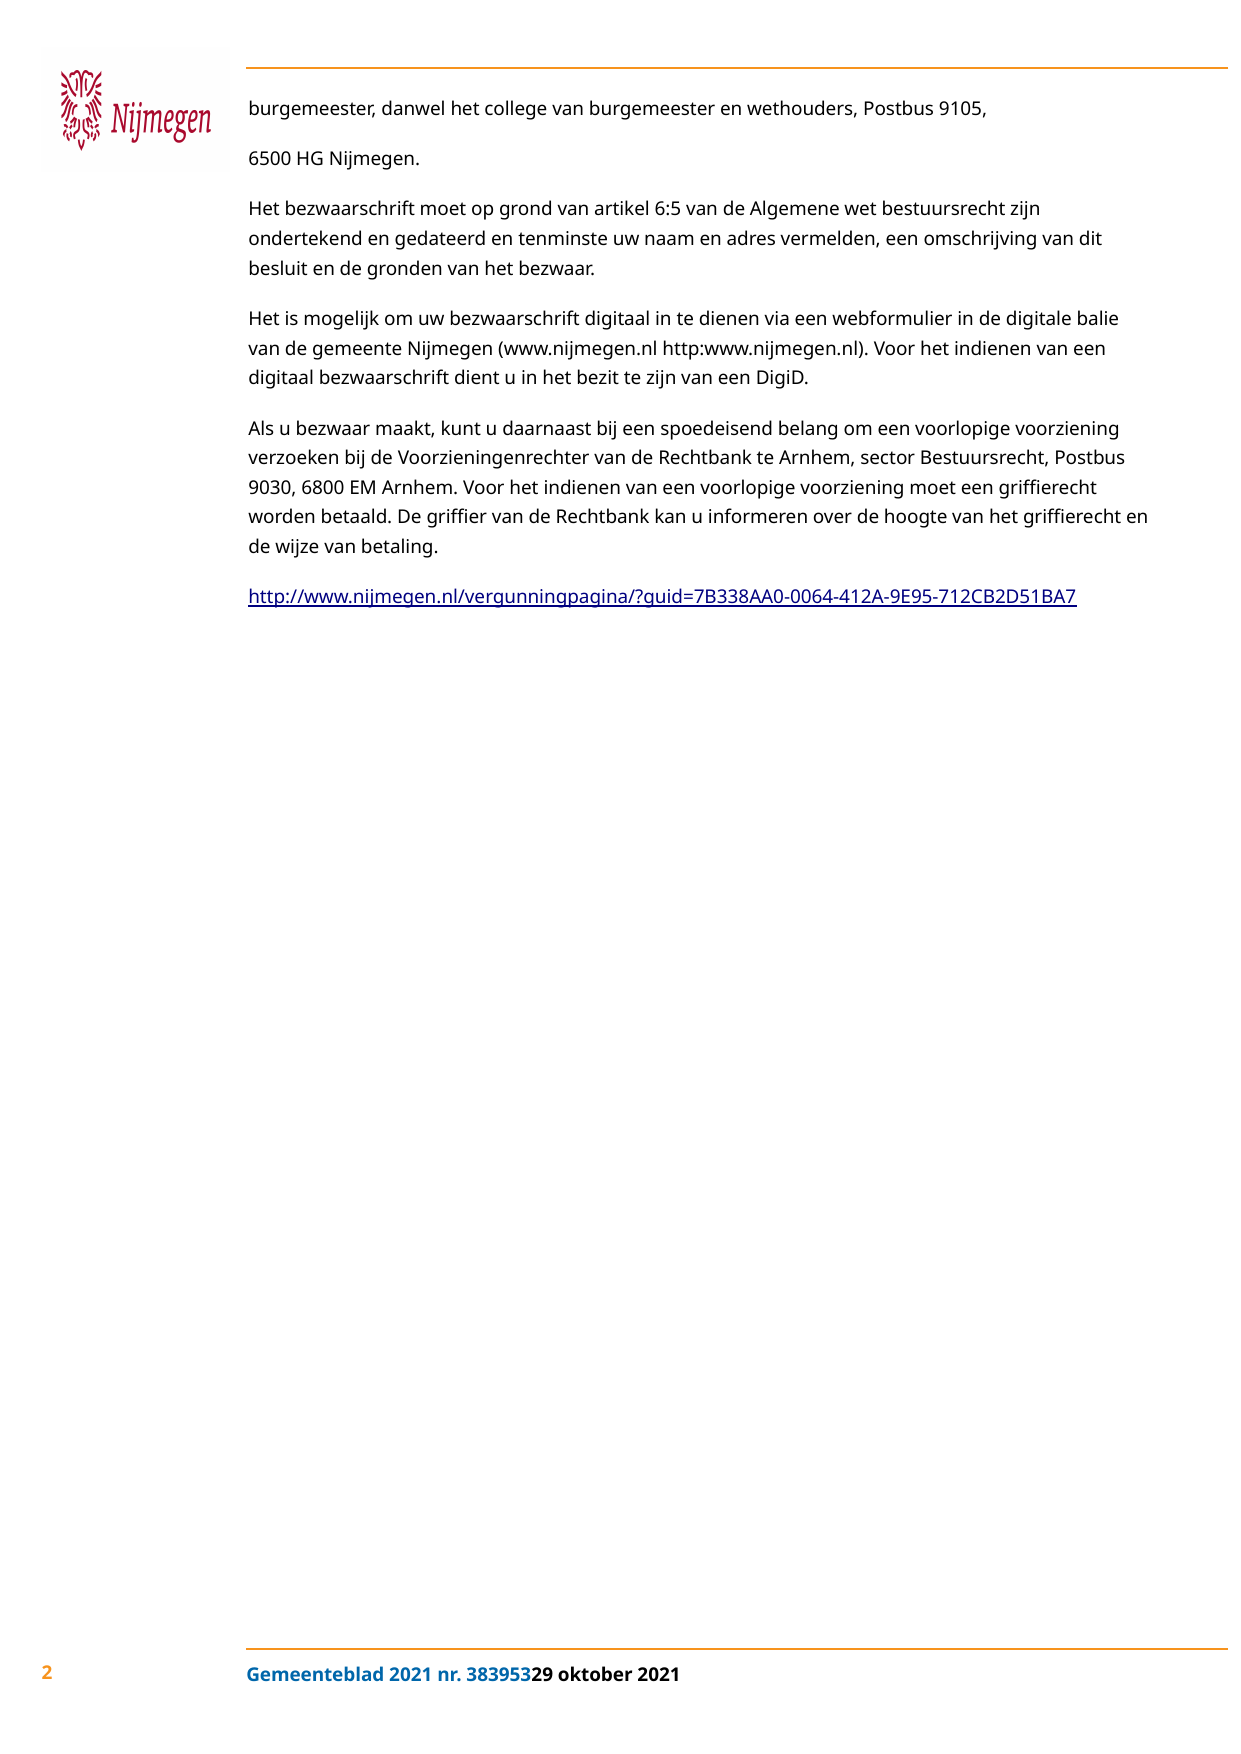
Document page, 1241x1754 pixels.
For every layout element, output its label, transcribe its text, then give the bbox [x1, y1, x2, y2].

text 6500 HG Nijmegen. [248, 145, 1152, 171]
text Het is mogelijk om uw bezwaarschrift digitaal in te dienen via een webformulier in de digitale balie van de gemeente Nijmegen (www.nijmegen.nl http:www.nijmegen.nl). Voor het indienen van een digitaal bezwaarschrift dient u in het bezit te zijn van een DigiD. [248, 305, 1152, 390]
text http://www.nijmegen.nl/vergunningpagina/?guid=7B338AA0-0064-412A-9E95-712CB2D51BA7 [248, 583, 1152, 609]
text burgemeester, danwel het college van burgemeester en wethouders, Postbus 9105, [248, 95, 1152, 121]
picture [41, 47, 231, 172]
text Het bezwaarschrift moet op grond van artikel 6:5 van de Algemene wet bestuursrecht zijn ondertekend en gedateerd en tenminste uw naam en adres vermelden, een omschrijving van dit besluit en de gronden van het bezwaar. [248, 196, 1152, 281]
text Als u bezwaar maakt, kunt u daarnaast bij een spoedeisend belang om een voorlopige voorziening verzoeken bij de Voorzieningenrechter van de Rechtbank te Arnhem, sector Bestuursrecht, Postbus 9030, 6800 EM Arnhem. Voor het indienen van een voorlopige voorziening moet een griffierecht worden betaald. De griffier van de Rechtbank kan u informeren over de hoogte van het griffierecht en de wijze van betaling. [248, 415, 1152, 559]
